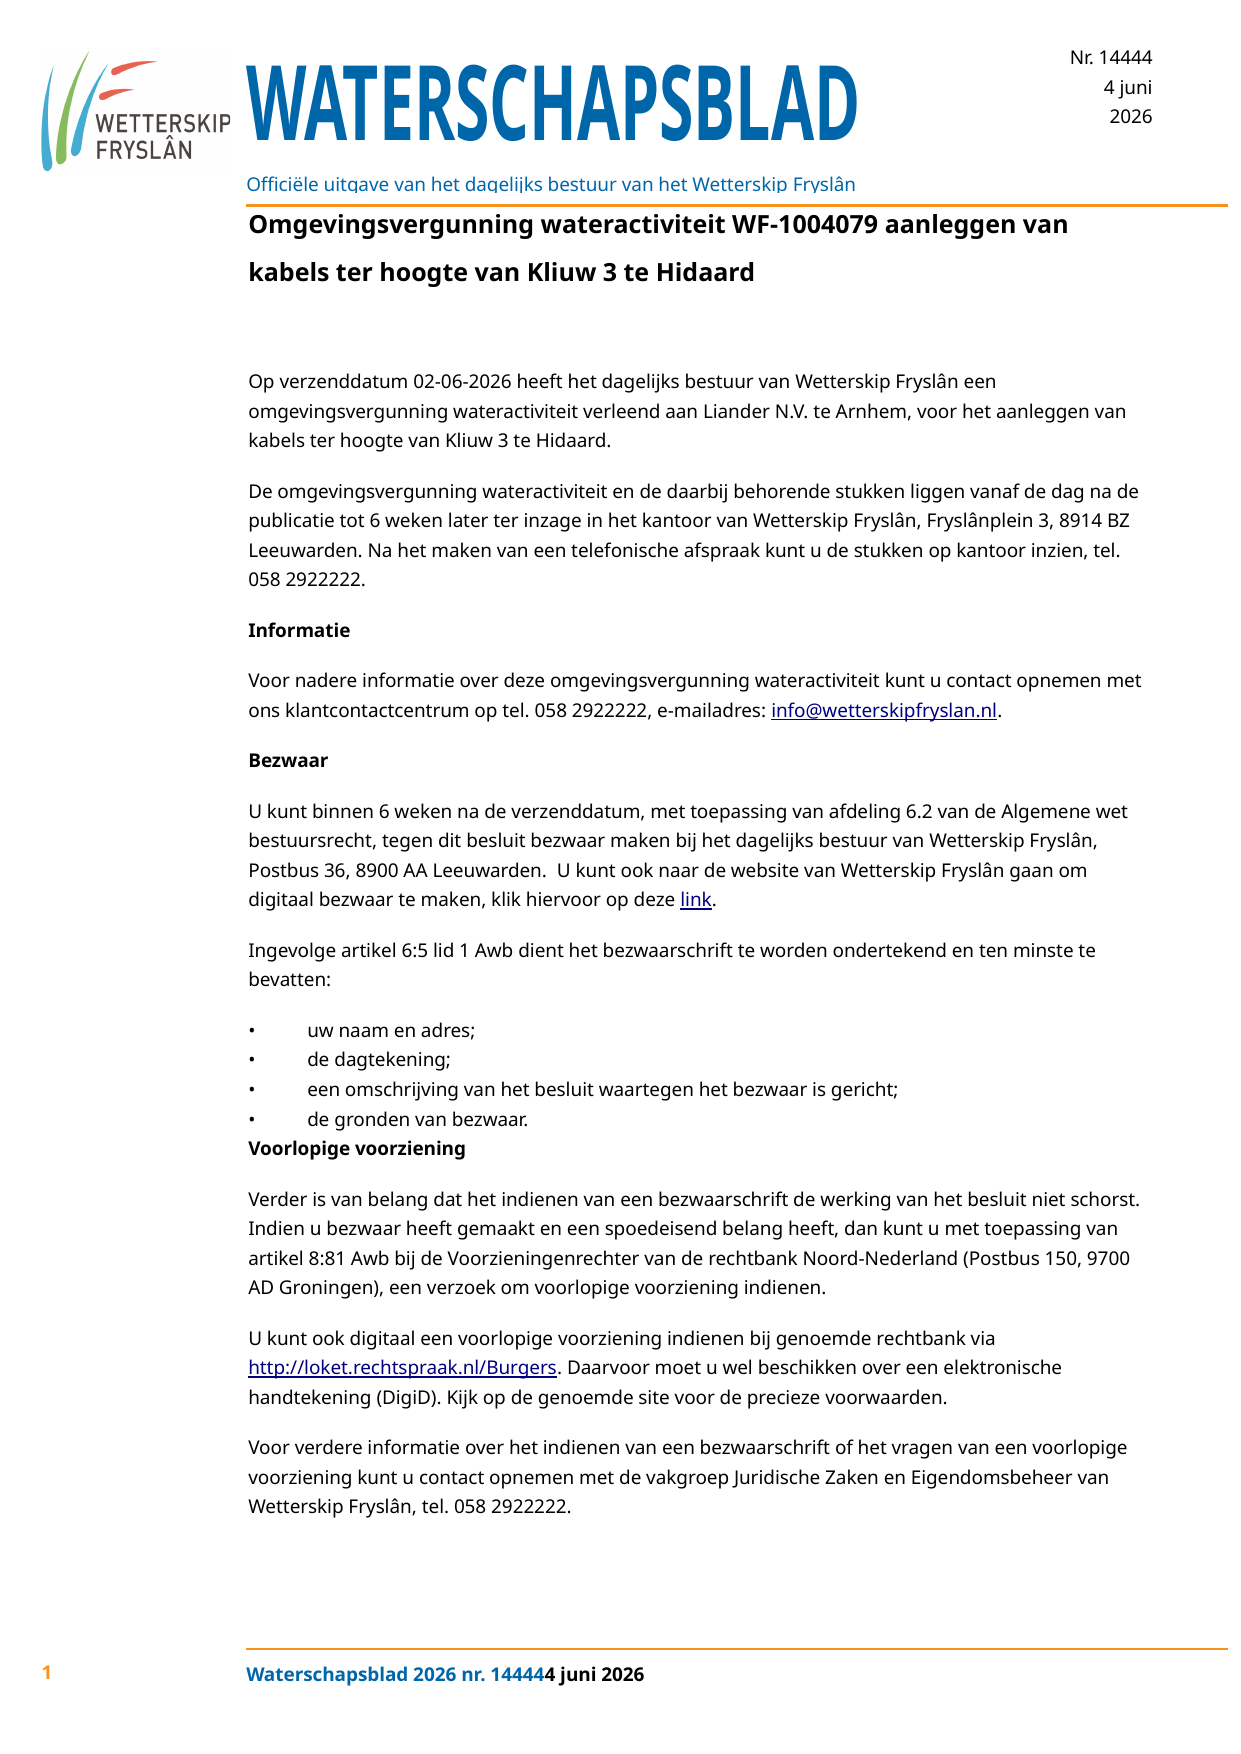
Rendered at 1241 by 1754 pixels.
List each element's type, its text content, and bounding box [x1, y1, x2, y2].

list een omschrijving van het besluit waartegen het bezwaar is gericht; [248, 1076, 1152, 1102]
list de dagtekening; [248, 1047, 1152, 1072]
text Verder is van belang dat het indienen van een bezwaarschrift de werking van het besluit niet schorst. Indien u bezwaar heeft gemaakt en een spoedeisend belang heeft, dan kunt u met toepassing van artikel 8:81 Awb bij de Voorzieningenrechter van de rechtbank Noord-Nederland (Postbus 150, 9700 AD Groningen), een verzoek om voorlopige voorziening indienen. [248, 1186, 1152, 1300]
text Voor verdere informatie over het indienen van een bezwaarschrift of het vragen van een voorlopige voorziening kunt u contact opnemen met de vakgroep Juridische Zaken en Eigendomsbeheer van Wetterskip Fryslân, tel. 058 2922222. [248, 1434, 1152, 1519]
text Informatie [248, 617, 1152, 643]
list uw naam en adres; [248, 1017, 1152, 1043]
text Bezwaar [248, 747, 1152, 773]
text Omgevingsvergunning wateractiviteit WF-1004079 aanleggen van kabels ter hoogte van Kliuw 3 te Hidaard [248, 207, 1152, 288]
text Op verzenddatum 02-06-2026 heeft het dagelijks bestuur van Wetterskip Fryslân een omgevingsvergunning wateractiviteit verleend aan Liander N.V. te Arnhem, voor het aanleggen van kabels ter hoogte van Kliuw 3 te Hidaard. [248, 368, 1152, 453]
picture [41, 47, 231, 172]
text Voorlopige voorziening [248, 1135, 1152, 1161]
text U kunt ook digitaal een voorlopige voorziening indienen bij genoemde rechtbank via http://loket.rechtspraak.nl/Burgers. Daarvoor moet u wel beschikken over een elektronische handtekening (DigiD). Kijk op de genoemde site voor de precieze voorwaarden. [248, 1325, 1152, 1410]
list de gronden van bezwaar. [248, 1106, 1152, 1132]
text De omgevingsvergunning wateractiviteit en de daarbij behorende stukken liggen vanaf de dag na de publicatie tot 6 weken later ter inzage in het kantoor van Wetterskip Fryslân, Fryslânplein 3, 8914 BZ Leeuwarden. Na het maken van een telefonische afspraak kunt u de stukken op kantoor inzien, tel. 058 2922222. [248, 478, 1152, 592]
text U kunt binnen 6 weken na de verzenddatum, met toepassing van afdeling 6.2 van de Algemene wet bestuursrecht, tegen dit besluit bezwaar maken bij het dagelijks bestuur van Wetterskip Fryslân, Postbus 36, 8900 AA Leeuwarden. U kunt ook naar de website van Wetterskip Fryslân gaan om digitaal bezwaar te maken, klik hiervoor op deze link. [248, 798, 1152, 912]
text Ingevolge artikel 6:5 lid 1 Awb dient het bezwaarschrift te worden ondertekend en ten minste te bevatten: [248, 937, 1152, 992]
text Voor nadere informatie over deze omgevingsvergunning wateractiviteit kunt u contact opnemen met ons klantcontactcentrum op tel. 058 2922222, e-mailadres: info@wetterskipfryslan.nl. [248, 667, 1152, 723]
